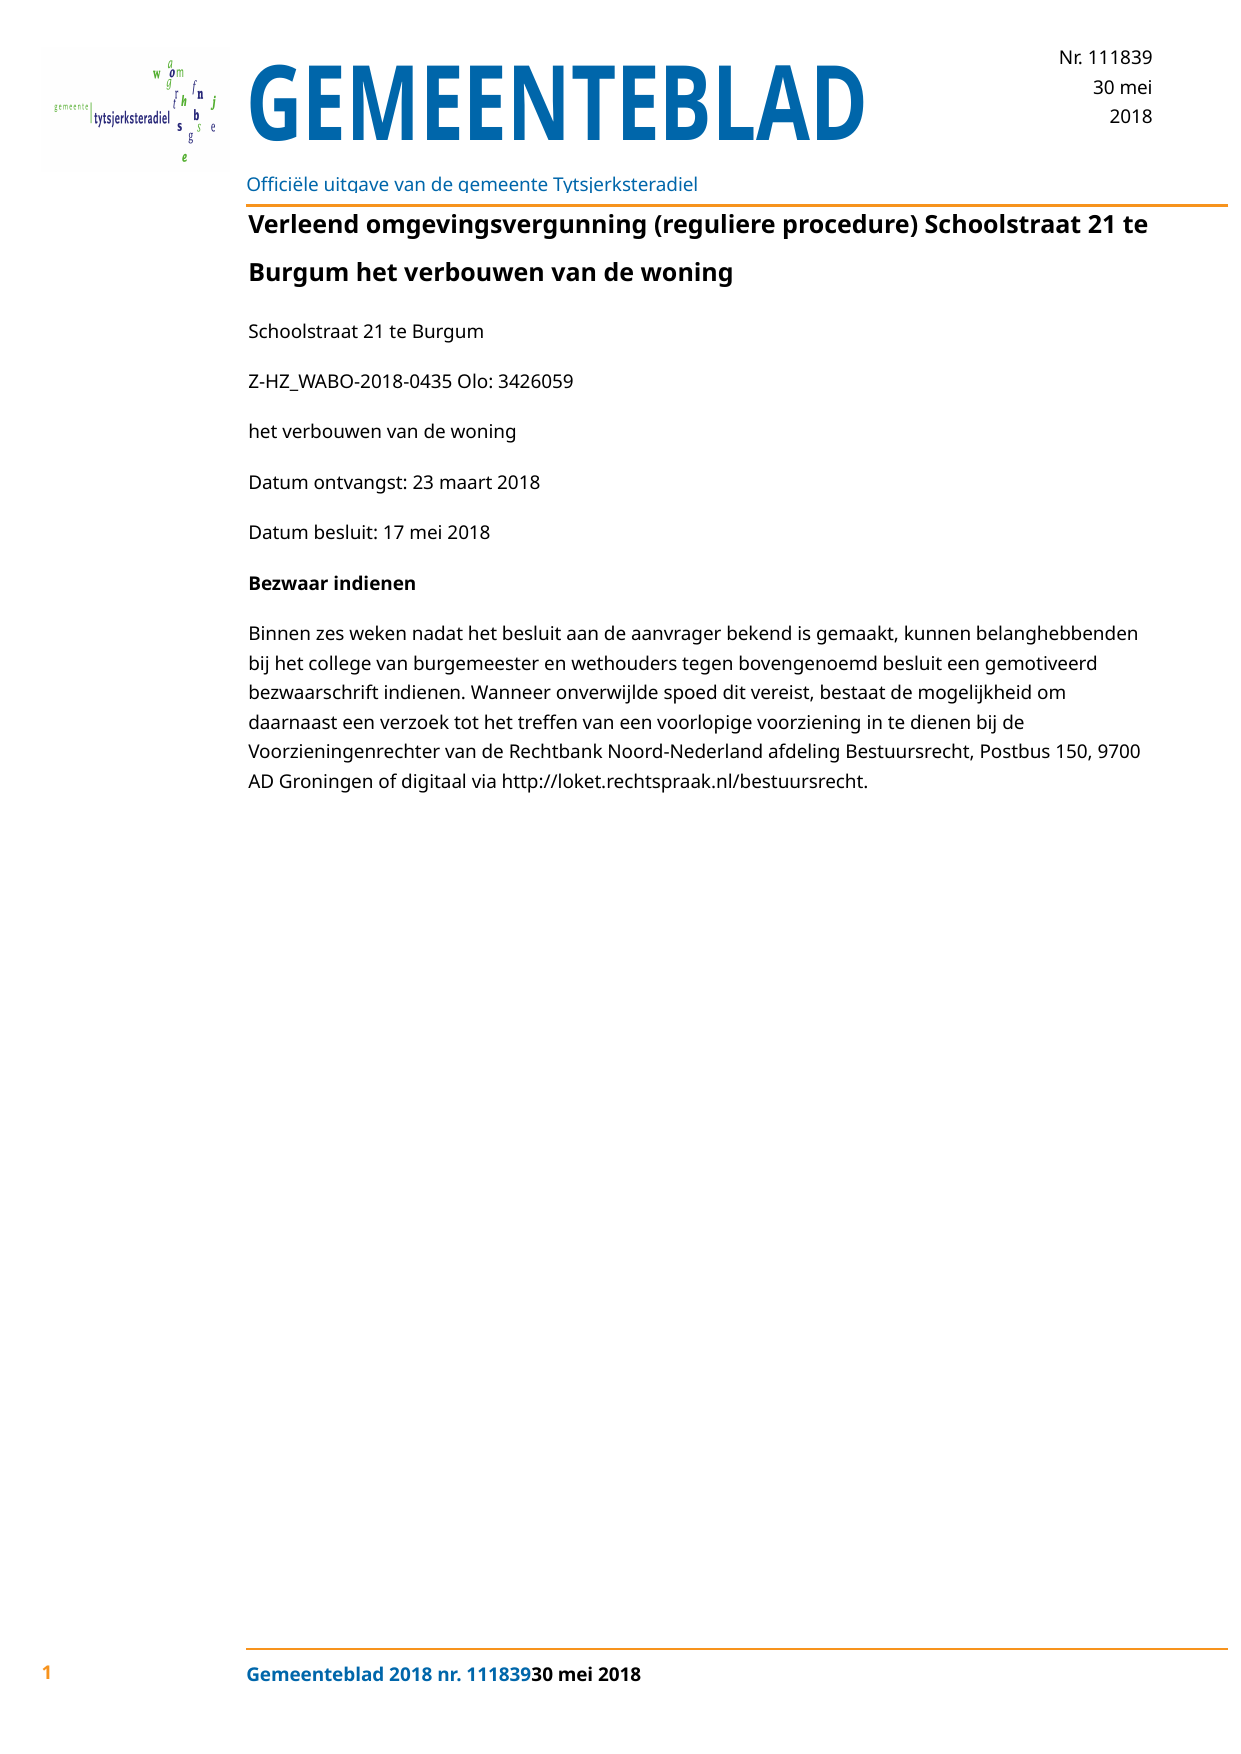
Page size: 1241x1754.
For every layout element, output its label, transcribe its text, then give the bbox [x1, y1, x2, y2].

text Z-HZ_WABO-2018-0435 Olo: 3426059 [248, 368, 1152, 394]
text Datum ontvangst: 23 maart 2018 [248, 469, 1152, 495]
text Bezwaar indienen [248, 570, 1152, 596]
text Binnen zes weken nadat het besluit aan de aanvrager bekend is gemaakt, kunnen belanghebbenden bij het college van burgemeester en wethouders tegen bovengenoemd besluit een gemotiveerd bezwaarschrift indienen. Wanneer onverwijlde spoed dit vereist, bestaat de mogelijkheid om daarnaast een verzoek tot het treffen van een voorlopige voorziening in te dienen bij de Voorzieningenrechter van de Rechtbank Noord-Nederland afdeling Bestuursrecht, Postbus 150, 9700 AD Groningen of digitaal via http://loket.rechtspraak.nl/bestuursrecht. [248, 620, 1152, 794]
text Schoolstraat 21 te Burgum [248, 318, 1152, 344]
text het verbouwen van de woning [248, 419, 1152, 444]
picture [41, 47, 231, 172]
text Verleend omgevingsvergunning (reguliere procedure) Schoolstraat 21 te Burgum het verbouwen van de woning [248, 207, 1152, 288]
text Datum besluit: 17 mei 2018 [248, 519, 1152, 545]
